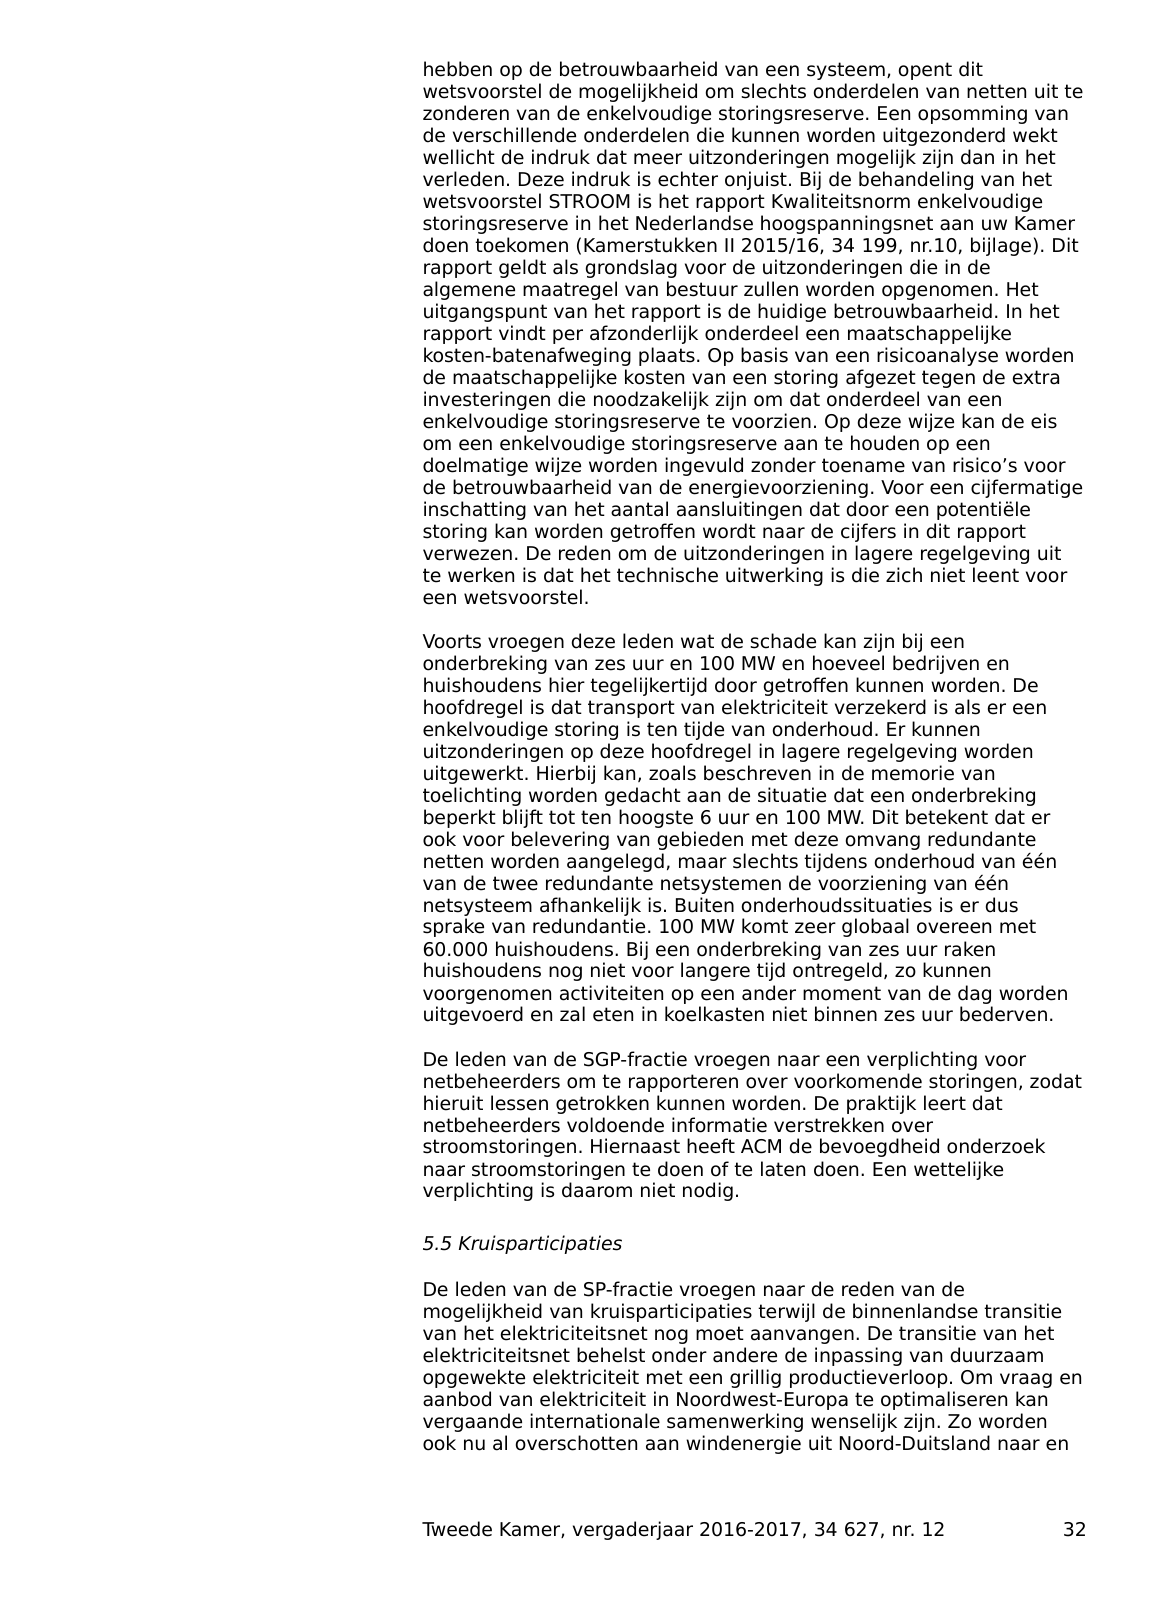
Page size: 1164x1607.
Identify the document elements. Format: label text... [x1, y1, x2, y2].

text hebben op de betrouwbaarheid van een systeem, opent dit wetsvoorstel de mogelijkheid om slechts onderdelen van netten uit te zonderen van de enkelvoudige storingsreserve. Een opsomming van de verschillende onderdelen die kunnen worden uitgezonderd wekt wellicht de indruk dat meer uitzonderingen mogelijk zijn dan in het verleden. Deze indruk is echter onjuist. Bij de behandeling van het wetsvoorstel STROOM is het rapport Kwaliteitsnorm enkelvoudige storingsreserve in het Nederlandse hoogspanningsnet aan uw Kamer doen toekomen (Kamerstukken II 2015/16, 34 199, nr.10, bijlage). Dit rapport geldt als grondslag voor de uitzonderingen die in de algemene maatregel van bestuur zullen worden opgenomen. Het uitgangspunt van het rapport is de huidige betrouwbaarheid. In het rapport vindt per afzonderlijk onderdeel een maatschappelijke kosten-batenafweging plaats. Op basis van een risicoanalyse worden de maatschappelijke kosten van een storing afgezet tegen de extra investeringen die noodzakelijk zijn om dat onderdeel van een enkelvoudige storingsreserve te voorzien. Op deze wijze kan de eis om een enkelvoudige storingsreserve aan te houden op een doelmatige wijze worden ingevuld zonder toename van risico’s voor de betrouwbaarheid van de energievoorziening. Voor een cijfermatige inschatting van het aantal aansluitingen dat door een potentiële storing kan worden getroffen wordt naar de cijfers in dit rapport verwezen. De reden om de uitzonderingen in lagere regelgeving uit te werken is dat het technische uitwerking is die zich niet leent voor een wetsvoorstel. [422, 59, 1087, 608]
subtitle 5.5 Kruisparticipaties [422, 1232, 1087, 1254]
text Voorts vroegen deze leden wat de schade kan zijn bij een onderbreking van zes uur en 100 MW en hoeveel bedrijven en huishoudens hier tegelijkertijd door getroffen kunnen worden. De hoofdregel is dat transport van elektriciteit verzekerd is als er een enkelvoudige storing is ten tijde van onderhoud. Er kunnen uitzonderingen op deze hoofdregel in lagere regelgeving worden uitgewerkt. Hierbij kan, zoals beschreven in de memorie van toelichting worden gedacht aan de situatie dat een onderbreking beperkt blijft tot ten hoogste 6 uur en 100 MW. Dit betekent dat er ook voor belevering van gebieden met deze omvang redundante netten worden aangelegd, maar slechts tijdens onderhoud van één van de twee redundante netsystemen de voorziening van één netsysteem afhankelijk is. Buiten onderhoudssituaties is er dus sprake van redundantie. 100 MW komt zeer globaal overeen met 60.000 huishoudens. Bij een onderbreking van zes uur raken huishoudens nog niet voor langere tijd ontregeld, zo kunnen voorgenomen activiteiten op een ander moment van de dag worden uitgevoerd en zal eten in koelkasten niet binnen zes uur bederven. [422, 631, 1087, 1026]
text De leden van de SP-fractie vroegen naar de reden van de mogelijkheid van kruisparticipaties terwijl de binnenlandse transitie van het elektriciteitsnet nog moet aanvangen. De transitie van het elektriciteitsnet behelst onder andere de inpassing van duurzaam opgewekte elektriciteit met een grillig productieverloop. Om vraag en aanbod van elektriciteit in Noordwest-Europa te optimaliseren kan vergaande internationale samenwerking wenselijk zijn. Zo worden ook nu al overschotten aan windenergie uit Noord-Duitsland naar en [422, 1279, 1087, 1455]
text De leden van de SGP-fractie vroegen naar een verplichting voor netbeheerders om te rapporteren over voorkomende storingen, zodat hieruit lessen getrokken kunnen worden. De praktijk leert dat netbeheerders voldoende informatie verstrekken over stroomstoringen. Hiernaast heeft ACM de bevoegdheid onderzoek naar stroomstoringen te doen of te laten doen. Een wettelijke verplichting is daarom niet nodig. [422, 1048, 1087, 1202]
